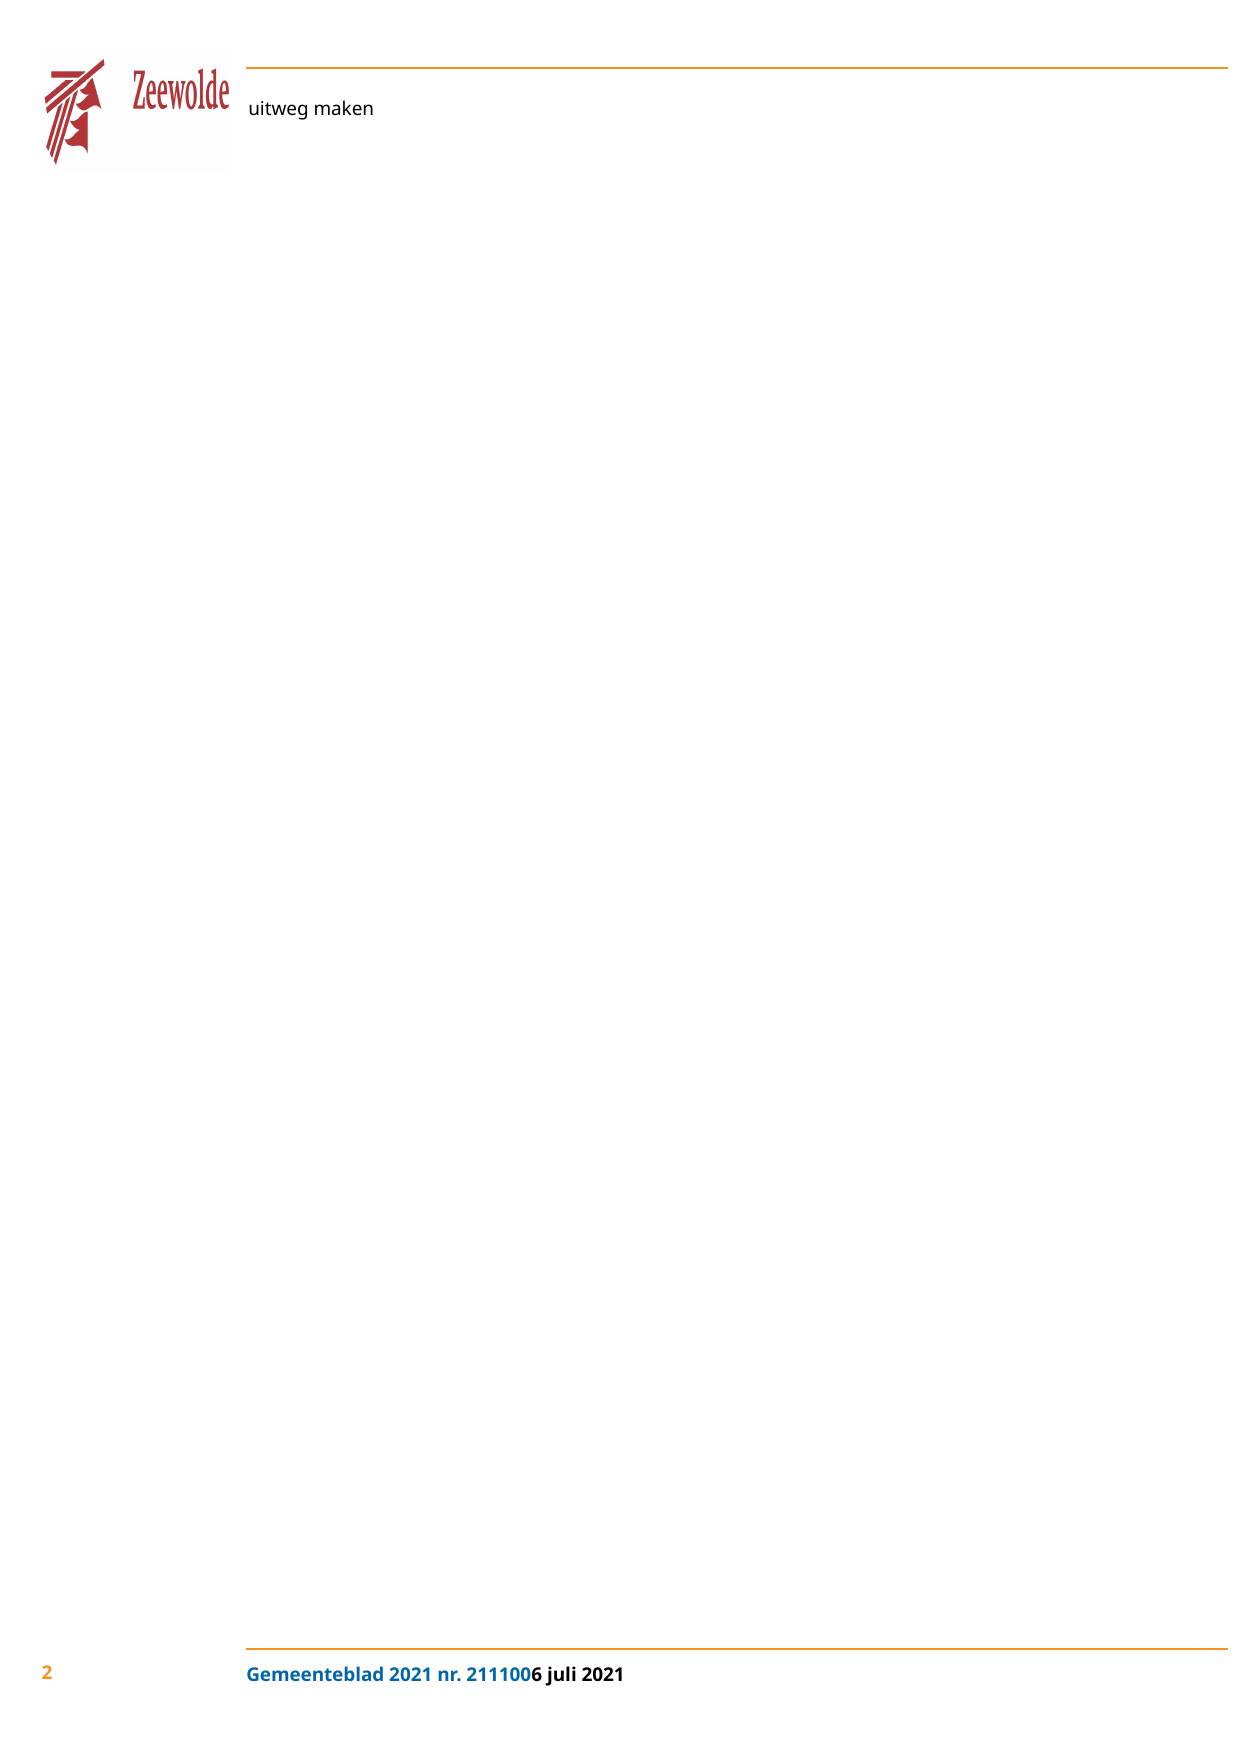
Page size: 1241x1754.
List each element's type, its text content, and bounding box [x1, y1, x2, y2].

text uitweg maken [248, 95, 1152, 121]
picture [41, 47, 231, 172]
